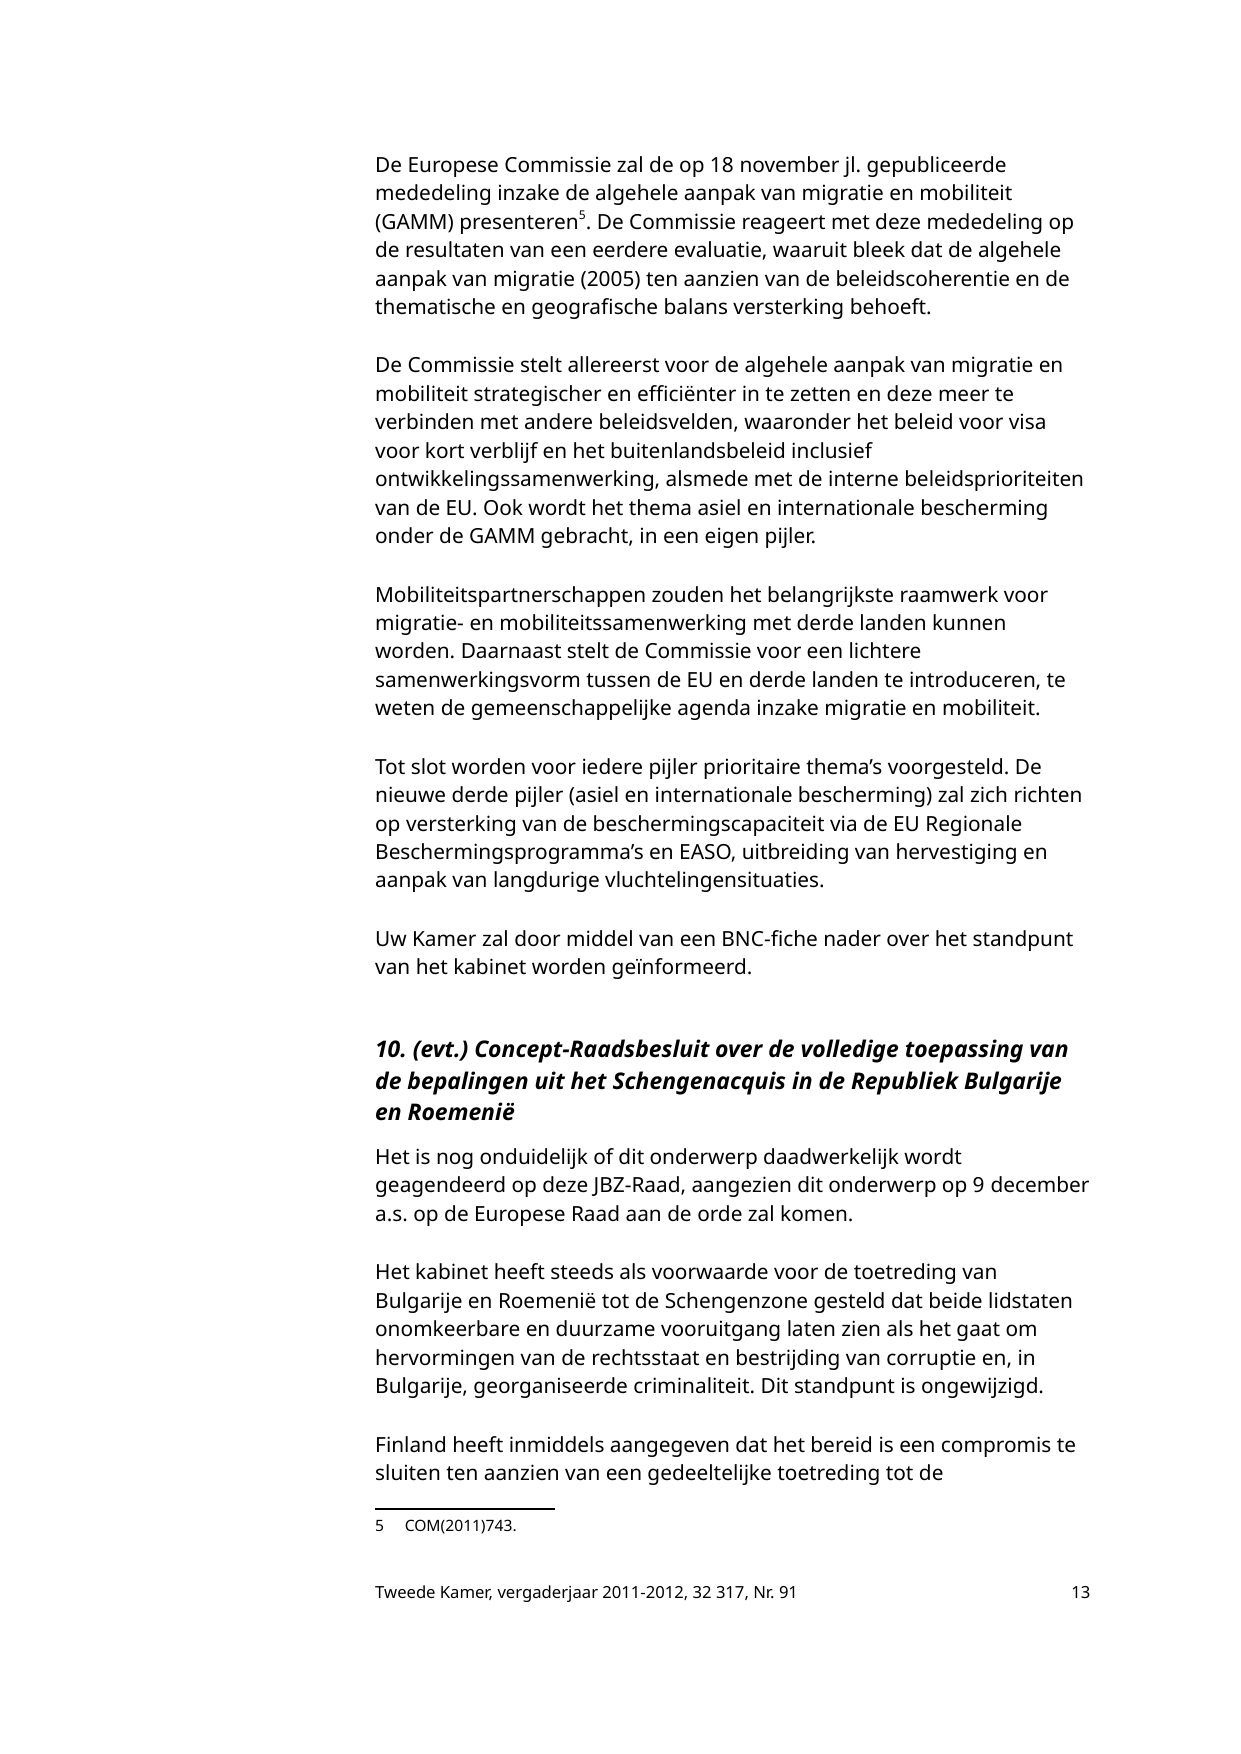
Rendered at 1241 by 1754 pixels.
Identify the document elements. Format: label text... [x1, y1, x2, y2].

text COM(2011)743. [375, 1508, 1090, 1536]
text Mobiliteitspartnerschappen zouden het belangrijkste raamwerk voor migratie- en mobiliteitssamenwerking met derde landen kunnen worden. Daarnaast stelt de Commissie voor een lichtere samenwerkingsvorm tussen de EU en derde landen te introduceren, te weten de gemeenschappelijke agenda inzake migratie en mobiliteit. [375, 580, 1090, 722]
text De Commissie stelt allereerst voor de algehele aanpak van migratie en mobiliteit strategischer en efficiënter in te zetten en deze meer te verbinden met andere beleidsvelden, waaronder het beleid voor visa voor kort verblijf en het buitenlandsbeleid inclusief ontwikkelingssamenwerking, alsmede met de interne beleidsprioriteiten van de EU. Ook wordt het thema asiel en internationale bescherming onder de GAMM gebracht, in een eigen pijler. [375, 351, 1090, 550]
text Tot slot worden voor iedere pijler prioritaire thema’s voorgesteld. De nieuwe derde pijler (asiel en internationale bescherming) zal zich richten op versterking van de beschermingscapaciteit via de EU Regionale Beschermingsprogramma’s en EASO, uitbreiding van hervestiging en aanpak van langdurige vluchtelingensituaties. [375, 752, 1090, 894]
text Het kabinet heeft steeds als voorwaarde voor de toetreding van Bulgarije en Roemenië tot de Schengenzone gesteld dat beide lidstaten onomkeerbare en duurzame vooruitgang laten zien als het gaat om hervormingen van de rechtsstaat en bestrijding van corruptie en, in Bulgarije, georganiseerde criminaliteit. Dit standpunt is ongewijzigd. [375, 1257, 1090, 1400]
text Uw Kamer zal door middel van een BNC-fiche nader over het standpunt van het kabinet worden geïnformeerd. [375, 924, 1090, 981]
subtitle 10. (evt.) Concept-Raadsbesluit over de volledige toepassing van de bepalingen uit het Schengenacquis in de Republiek Bulgarije en Roemenië [375, 1033, 1090, 1127]
text Finland heeft inmiddels aangegeven dat het bereid is een compromis te sluiten ten aanzien van een gedeeltelijke toetreding tot de [375, 1430, 1090, 1487]
text Het is nog onduidelijk of dit onderwerp daadwerkelijk wordt geagendeerd op deze JBZ-Raad, aangezien dit onderwerp op 9 december a.s. op de Europese Raad aan de orde zal komen. [375, 1142, 1090, 1227]
text De Europese Commissie zal de op 18 november jl. gepubliceerde mededeling inzake de algehele aanpak van migratie en mobiliteit (GAMM) presenteren. De Commissie reageert met deze mededeling op de resultaten van een eerdere evaluatie, waaruit bleek dat de algehele aanpak van migratie (2005) ten aanzien van de beleidscoherentie en de thematische en geografische balans versterking behoeft. [375, 150, 1090, 321]
